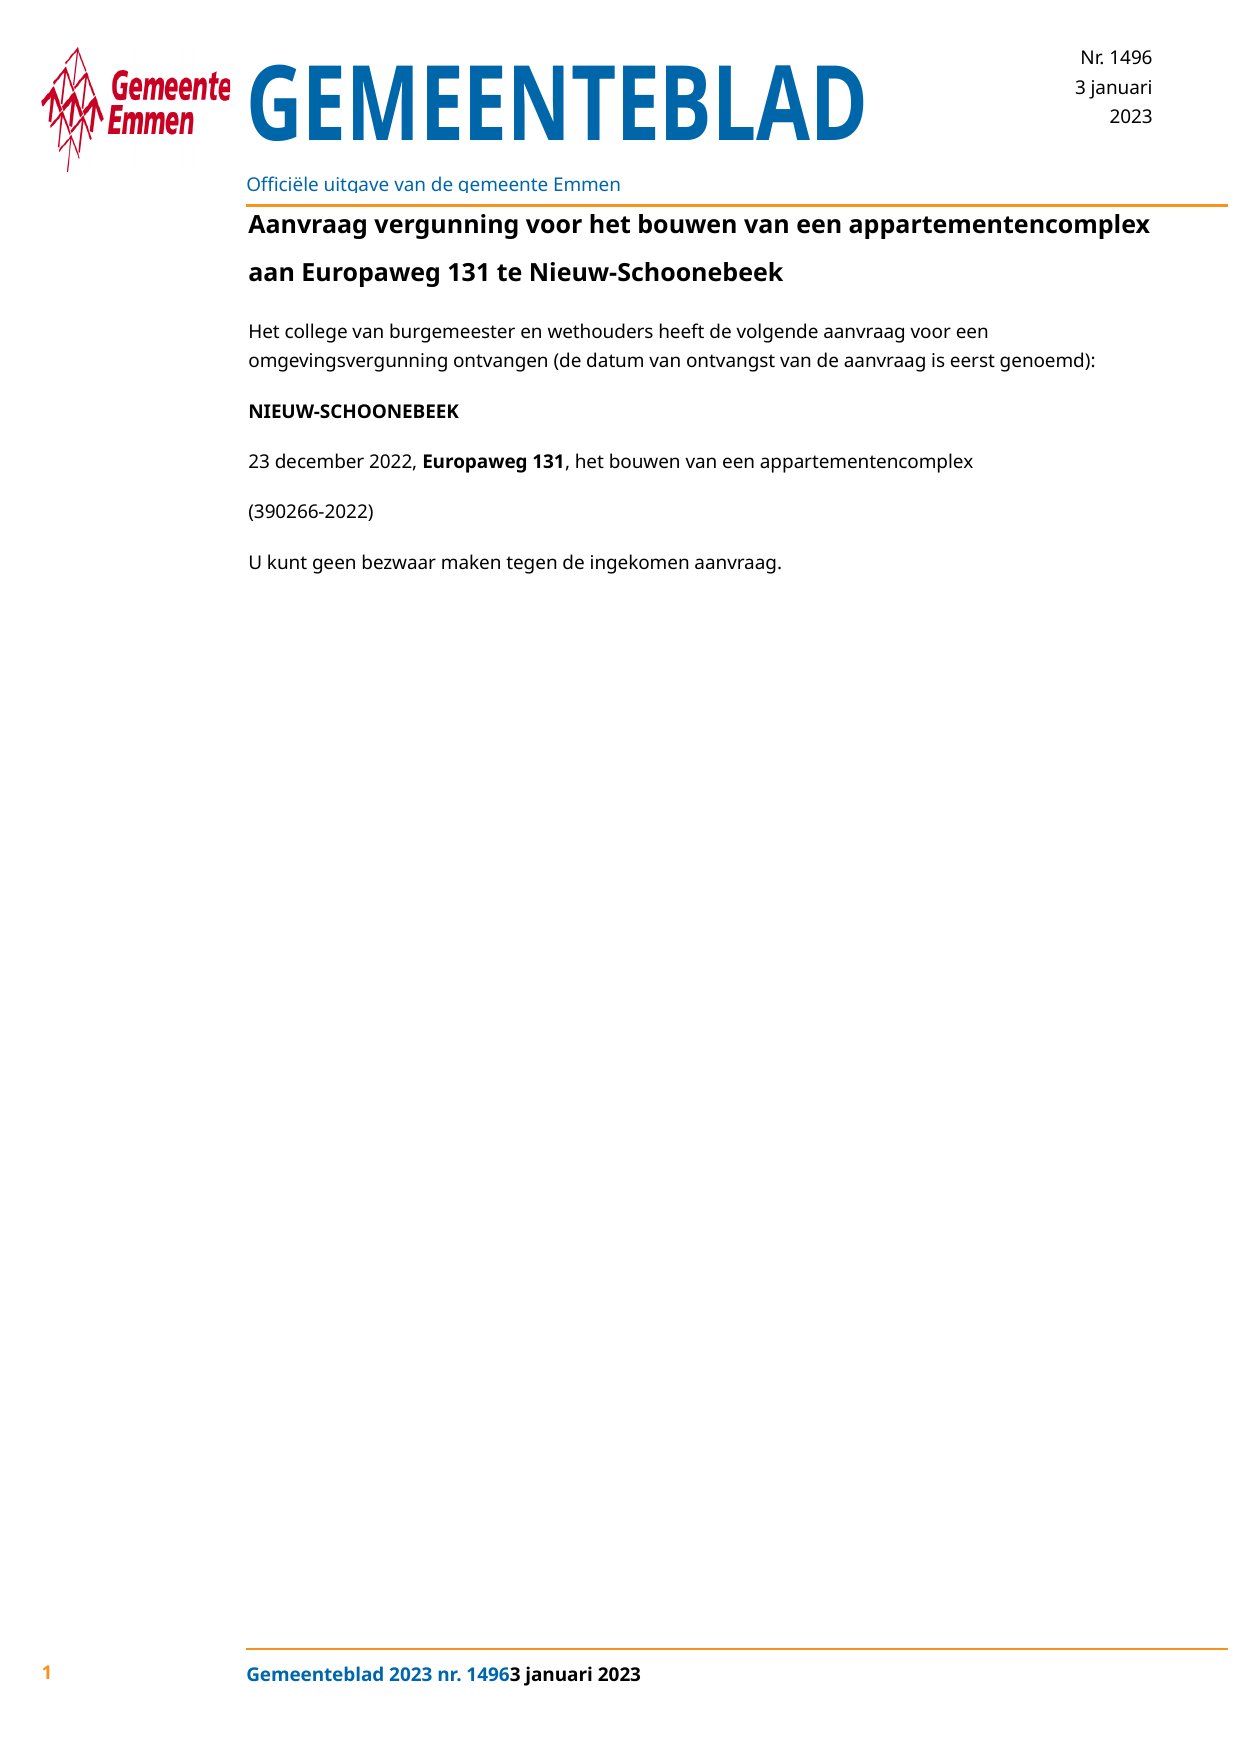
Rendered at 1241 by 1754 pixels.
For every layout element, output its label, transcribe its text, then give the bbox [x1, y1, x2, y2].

text Aanvraag vergunning voor het bouwen van een appartementencomplex aan Europaweg 131 te Nieuw-Schoonebeek [248, 207, 1152, 288]
text 23 december 2022, Europaweg 131, het bouwen van een appartementencomplex [248, 448, 1152, 474]
text (390266-2022) [248, 499, 1152, 524]
picture [41, 47, 231, 172]
text NIEUW-SCHOONEBEEK [248, 398, 1152, 424]
text Het college van burgemeester en wethouders heeft de volgende aanvraag voor een omgevingsvergunning ontvangen (de datum van ontvangst van de aanvraag is eerst genoemd): [248, 318, 1152, 373]
text U kunt geen bezwaar maken tegen de ingekomen aanvraag. [248, 549, 1152, 575]
